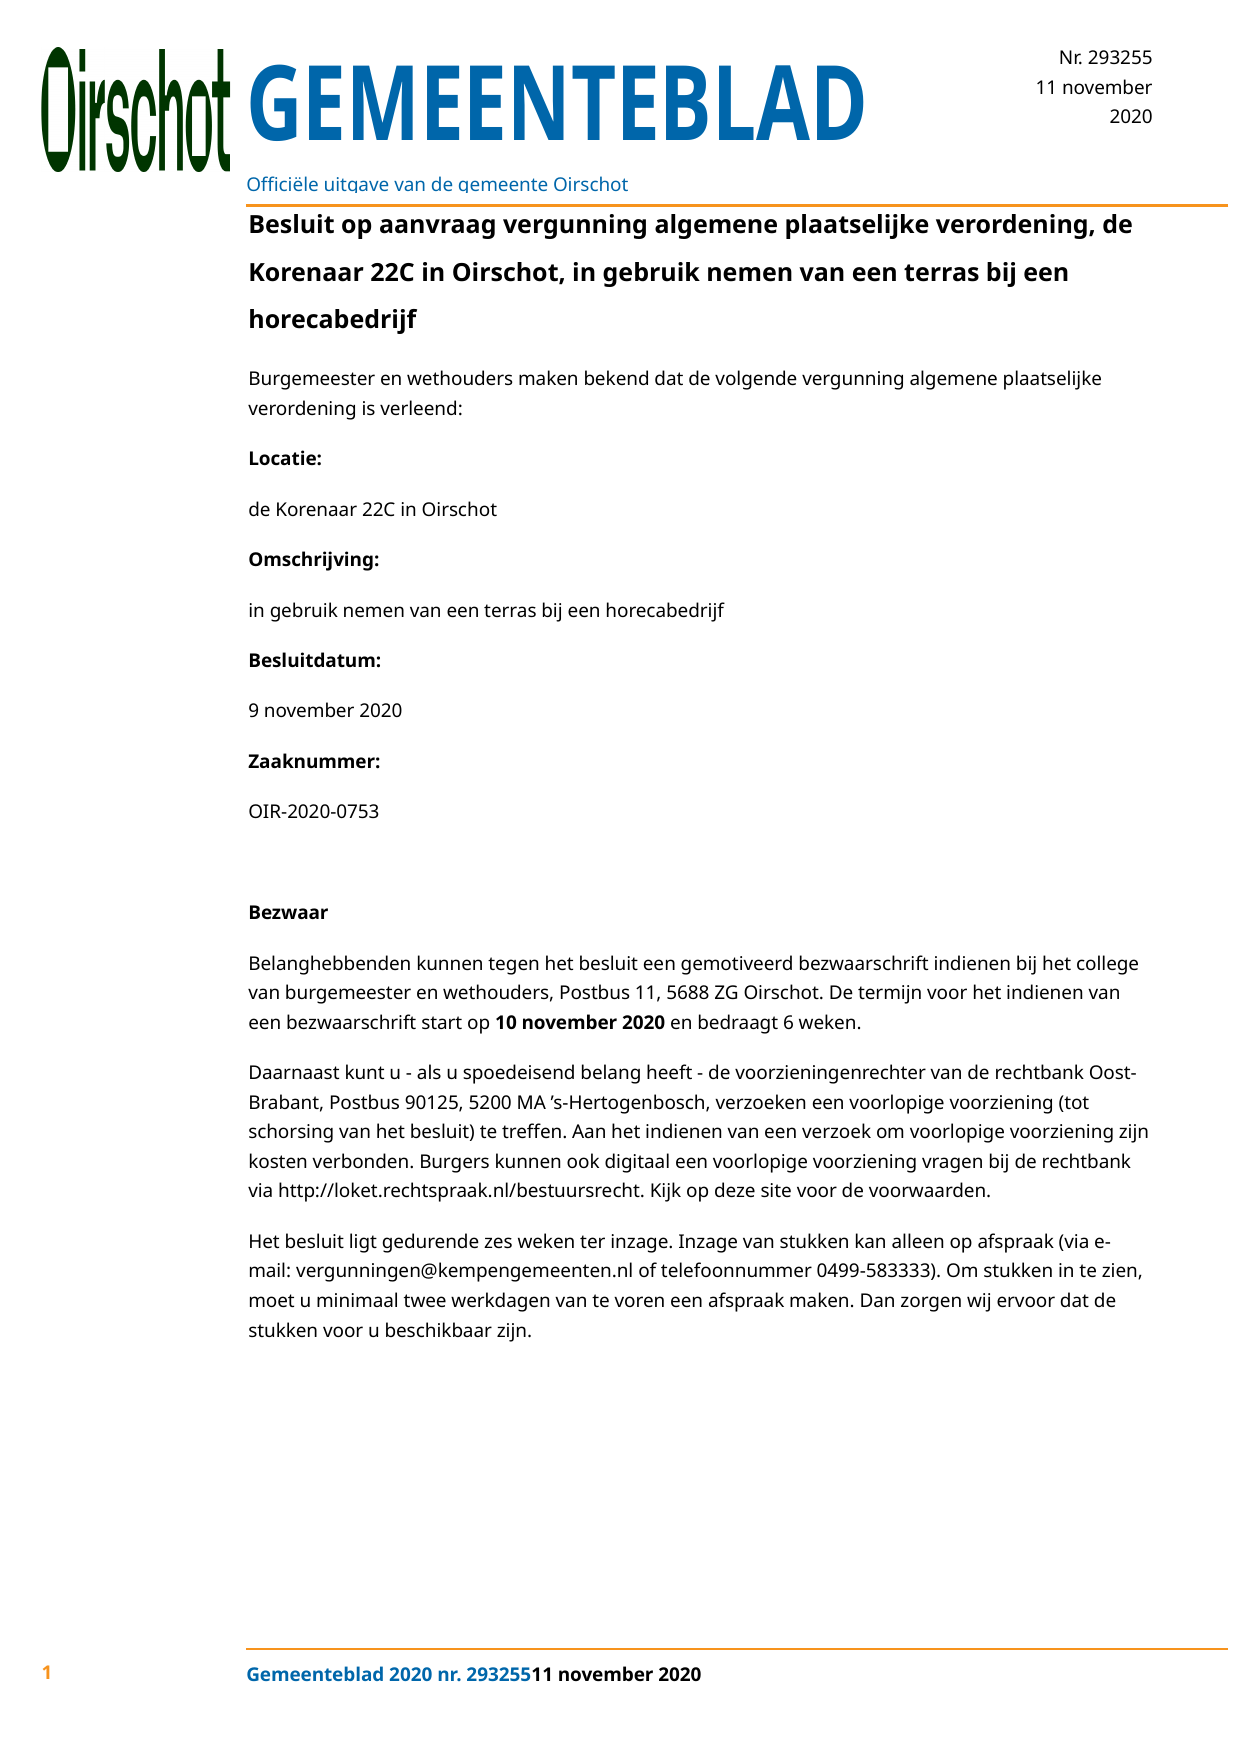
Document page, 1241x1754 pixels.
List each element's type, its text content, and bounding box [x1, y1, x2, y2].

text Zaaknummer: [248, 748, 1152, 774]
picture [41, 47, 231, 172]
text OIR-2020-0753 [248, 798, 1152, 824]
text Burgemeester en wethouders maken bekend dat de volgende vergunning algemene plaatselijke verordening is verleend: [248, 366, 1152, 421]
text Omschrijving: [248, 546, 1152, 572]
text Belanghebbenden kunnen tegen het besluit een gemotiveerd bezwaarschrift indienen bij het college van burgemeester en wethouders, Postbus 11, 5688 ZG Oirschot. De termijn voor het indienen van een bezwaarschrift start op 10 november 2020 en bedraagt 6 weken. [248, 950, 1152, 1034]
text de Korenaar 22C in Oirschot [248, 496, 1152, 522]
text Locatie: [248, 446, 1152, 471]
text Besluitdatum: [248, 647, 1152, 673]
text Daarnaast kunt u - als u spoedeisend belang heeft - de voorzieningenrechter van de rechtbank Oost-Brabant, Postbus 90125, 5200 MA ’s-Hertogenbosch, verzoeken een voorlopige voorziening (tot schorsing van het besluit) te treffen. Aan het indienen van een verzoek om voorlopige voorziening zijn kosten verbonden. Burgers kunnen ook digitaal een voorlopige voorziening vragen bij de rechtbank via http://loket.rechtspraak.nl/bestuursrecht. Kijk op deze site voor de voorwaarden. [248, 1059, 1152, 1203]
text Bezwaar [248, 899, 1152, 925]
text 9 november 2020 [248, 698, 1152, 723]
text in gebruik nemen van een terras bij een horecabedrijf [248, 597, 1152, 622]
text Het besluit ligt gedurende zes weken ter inzage. Inzage van stukken kan alleen op afspraak (via e-mail: vergunningen@kempengemeenten.nl of telefoonnummer 0499-583333). Om stukken in te zien, moet u minimaal twee werkdagen van te voren een afspraak maken. Dan zorgen wij ervoor dat de stukken voor u beschikbaar zijn. [248, 1228, 1152, 1342]
text Besluit op aanvraag vergunning algemene plaatselijke verordening, de Korenaar 22C in Oirschot, in gebruik nemen van een terras bij een horecabedrijf [248, 207, 1152, 336]
